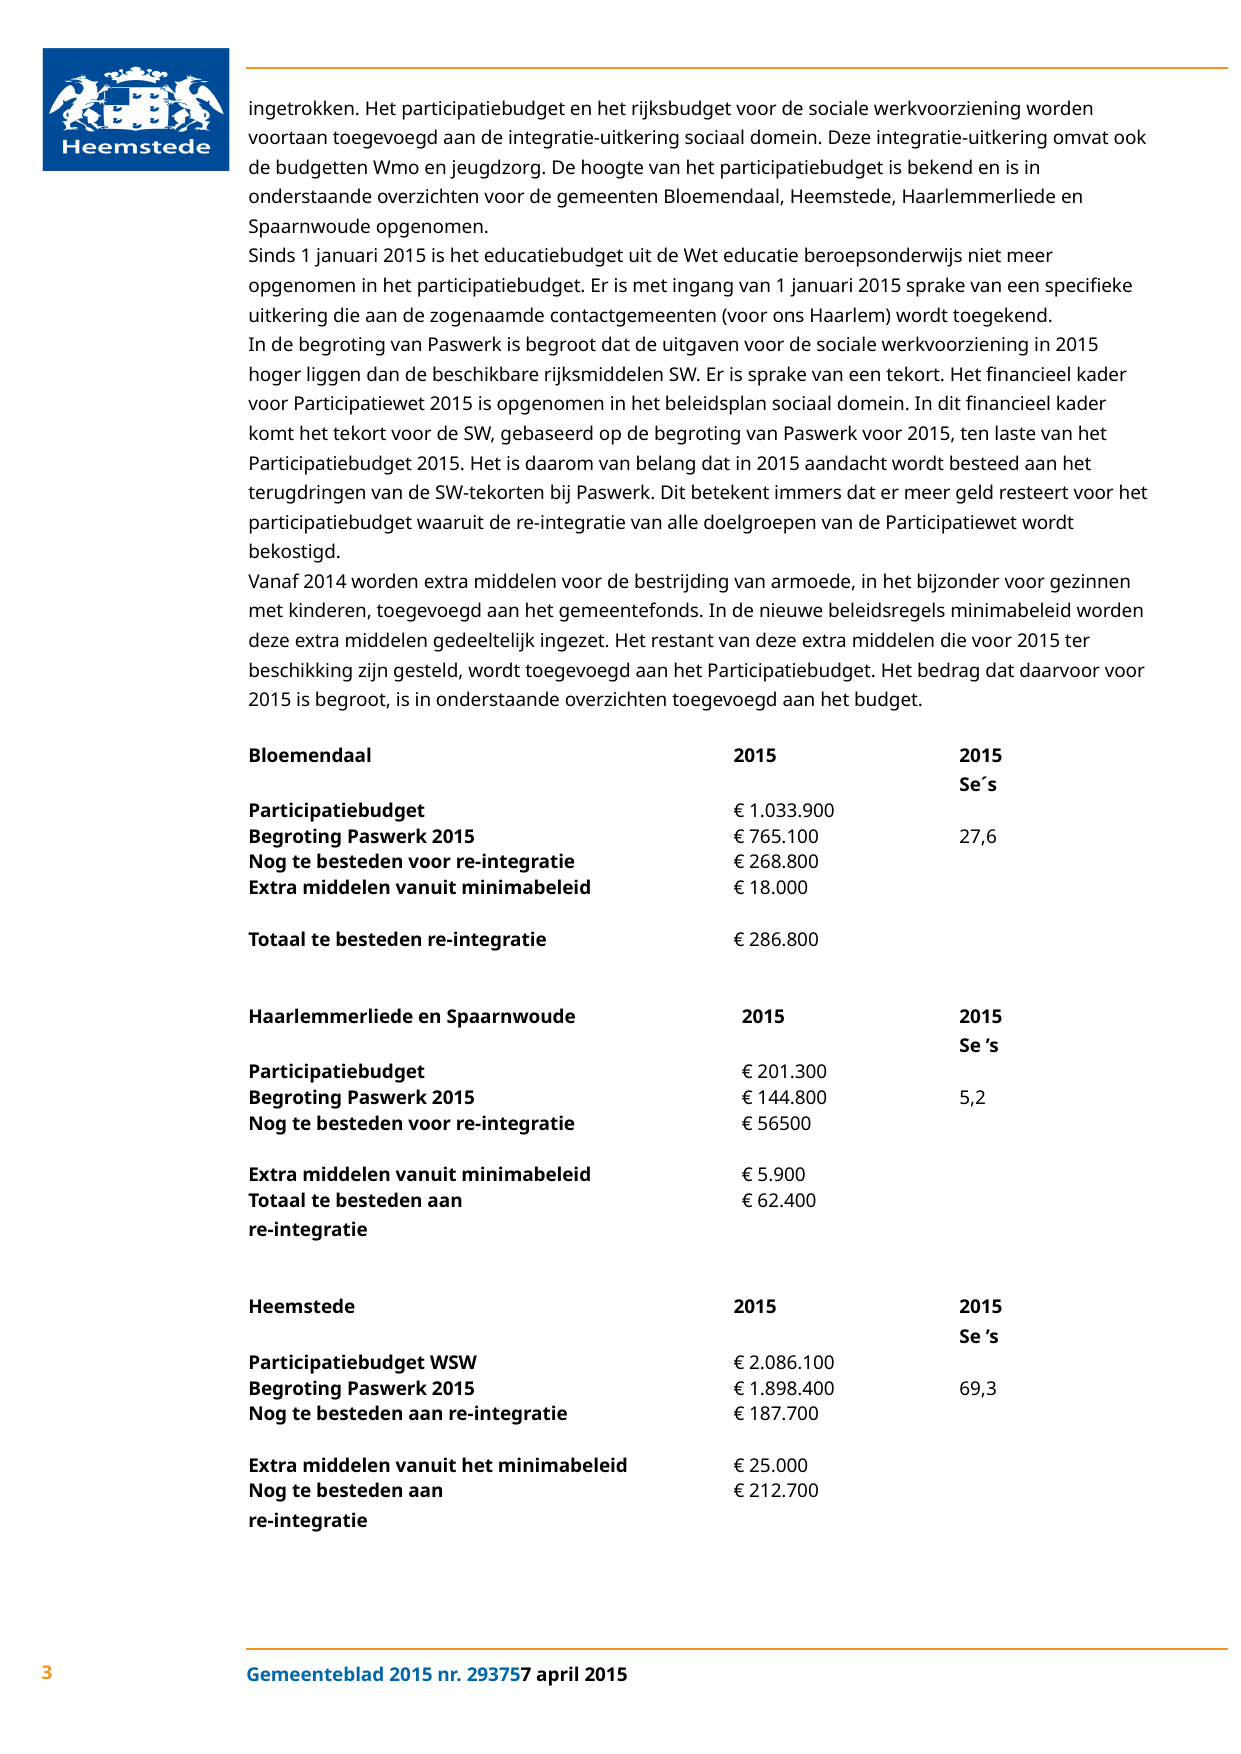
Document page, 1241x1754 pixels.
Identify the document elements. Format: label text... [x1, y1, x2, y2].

table_cell Totaal te besteden re-integratie [248, 926, 733, 951]
table_cell [959, 1187, 1152, 1242]
table_cell Participatiebudget [248, 1058, 742, 1084]
table_cell [742, 1135, 959, 1161]
table_cell € 212.700 [733, 1478, 959, 1533]
text ingetrokken. Het participatiebudget en het rijksbudget voor de sociale werkvoorziening worden voortaan toegevoegd aan de integratie-uitkering sociaal domein. Deze integratie-uitkering omvat ook de budgetten Wmo en jeugdzorg. De hoogte van het participatiebudget is bekend en is in onderstaande overzichten voor de gemeenten Bloemendaal, Heemstede, Haarlemmerliede en Spaarnwoude opgenomen. [248, 95, 1152, 239]
table_cell [959, 874, 1152, 900]
table_cell € 268.800 [733, 849, 959, 874]
table_cell [959, 1400, 1152, 1426]
table_cell [959, 1452, 1152, 1478]
table_cell [959, 1058, 1152, 1084]
table_cell € 765.100 [733, 823, 959, 848]
table_header 2015 Se ’s [959, 1294, 1152, 1349]
table_cell [248, 900, 733, 926]
table_cell [959, 926, 1152, 951]
table_cell 69,3 [959, 1375, 1152, 1400]
table_header Heemstede [248, 1294, 733, 1349]
table_cell Begroting Paswerk 2015 [248, 1375, 733, 1400]
text In de begroting van Paswerk is begroot dat de uitgaven voor de sociale werkvoorziening in 2015 hoger liggen dan de beschikbare rijksmiddelen SW. Er is sprake van een tekort. Het financieel kader voor Participatiewet 2015 is opgenomen in het beleidsplan sociaal domein. In dit financieel kader komt het tekort voor de SW, gebaseerd op de begroting van Paswerk voor 2015, ten laste van het Participatiebudget 2015. Het is daarom van belang dat in 2015 aandacht wordt besteed aan het terugdringen van de SW-tekorten bij Paswerk. Dit betekent immers dat er meer geld resteert voor het participatiebudget waaruit de re-integratie van alle doelgroepen van de Participatiewet wordt bekostigd. [248, 331, 1152, 564]
table_cell [959, 900, 1152, 926]
table_cell € 62.400 [742, 1187, 959, 1242]
table_cell Nog te besteden aan re-integratie [248, 1400, 733, 1426]
table_cell Nog te besteden aan re-integratie [248, 1478, 733, 1533]
table_cell € 5.900 [742, 1161, 959, 1187]
table_cell [959, 849, 1152, 874]
table_cell € 286.800 [733, 926, 959, 951]
table_cell Extra middelen vanuit minimabeleid [248, 1161, 742, 1187]
table_cell 5,2 [959, 1084, 1152, 1110]
table_cell € 144.800 [742, 1084, 959, 1110]
table_cell Participatiebudget WSW [248, 1349, 733, 1375]
table_cell [959, 1161, 1152, 1187]
table_cell [959, 1110, 1152, 1135]
table_cell € 1.898.400 [733, 1375, 959, 1400]
table_header 2015 [742, 1003, 959, 1058]
table_cell € 187.700 [733, 1400, 959, 1426]
table_cell [959, 1426, 1152, 1452]
table_cell [248, 1426, 733, 1452]
table_cell Participatiebudget [248, 797, 733, 823]
table_cell [959, 1478, 1152, 1533]
table_cell [959, 1135, 1152, 1161]
table_cell Nog te besteden voor re-integratie [248, 1110, 742, 1135]
table_cell Nog te besteden voor re-integratie [248, 849, 733, 874]
table_cell Totaal te besteden aan re-integratie [248, 1187, 742, 1242]
text Sinds 1 januari 2015 is het educatiebudget uit de Wet educatie beroepsonderwijs niet meer opgenomen in het participatiebudget. Er is met ingang van 1 januari 2015 sprake van een specifieke uitkering die aan de zogenaamde contactgemeenten (voor ons Haarlem) wordt toegekend. [248, 243, 1152, 328]
text Vanaf 2014 worden extra middelen voor de bestrijding van armoede, in het bijzonder voor gezinnen met kinderen, toegevoegd aan het gemeentefonds. In de nieuwe beleidsregels minimabeleid worden deze extra middelen gedeeltelijk ingezet. Het restant van deze extra middelen die voor 2015 ter beschikking zijn gesteld, wordt toegevoegd aan het Participatiebudget. Het bedrag dat daarvoor voor 2015 is begroot, is in onderstaande overzichten toegevoegd aan het budget. [248, 568, 1152, 712]
table_header Haarlemmerliede en Spaarnwoude [248, 1003, 742, 1058]
table_cell Extra middelen vanuit het minimabeleid [248, 1452, 733, 1478]
table_header 2015 [733, 1294, 959, 1349]
table_cell [959, 797, 1152, 823]
table_header 2015 Se ’s [959, 1003, 1152, 1058]
table_cell Extra middelen vanuit minimabeleid [248, 874, 733, 900]
table_cell € 18.000 [733, 874, 959, 900]
table_cell € 25.000 [733, 1452, 959, 1478]
table_cell Begroting Paswerk 2015 [248, 823, 733, 848]
picture [41, 47, 231, 172]
table_cell € 201.300 [742, 1058, 959, 1084]
table_cell [959, 1349, 1152, 1375]
table_cell [733, 1426, 959, 1452]
table_header 2015 Se´s [959, 742, 1152, 797]
table_cell Begroting Paswerk 2015 [248, 1084, 742, 1110]
table_header Bloemendaal [248, 742, 733, 797]
table_header 2015 [733, 742, 959, 797]
table_cell € 56500 [742, 1110, 959, 1135]
table_cell [248, 1135, 742, 1161]
table_cell [733, 900, 959, 926]
table_cell 27,6 [959, 823, 1152, 848]
table_cell € 1.033.900 [733, 797, 959, 823]
table_cell € 2.086.100 [733, 1349, 959, 1375]
